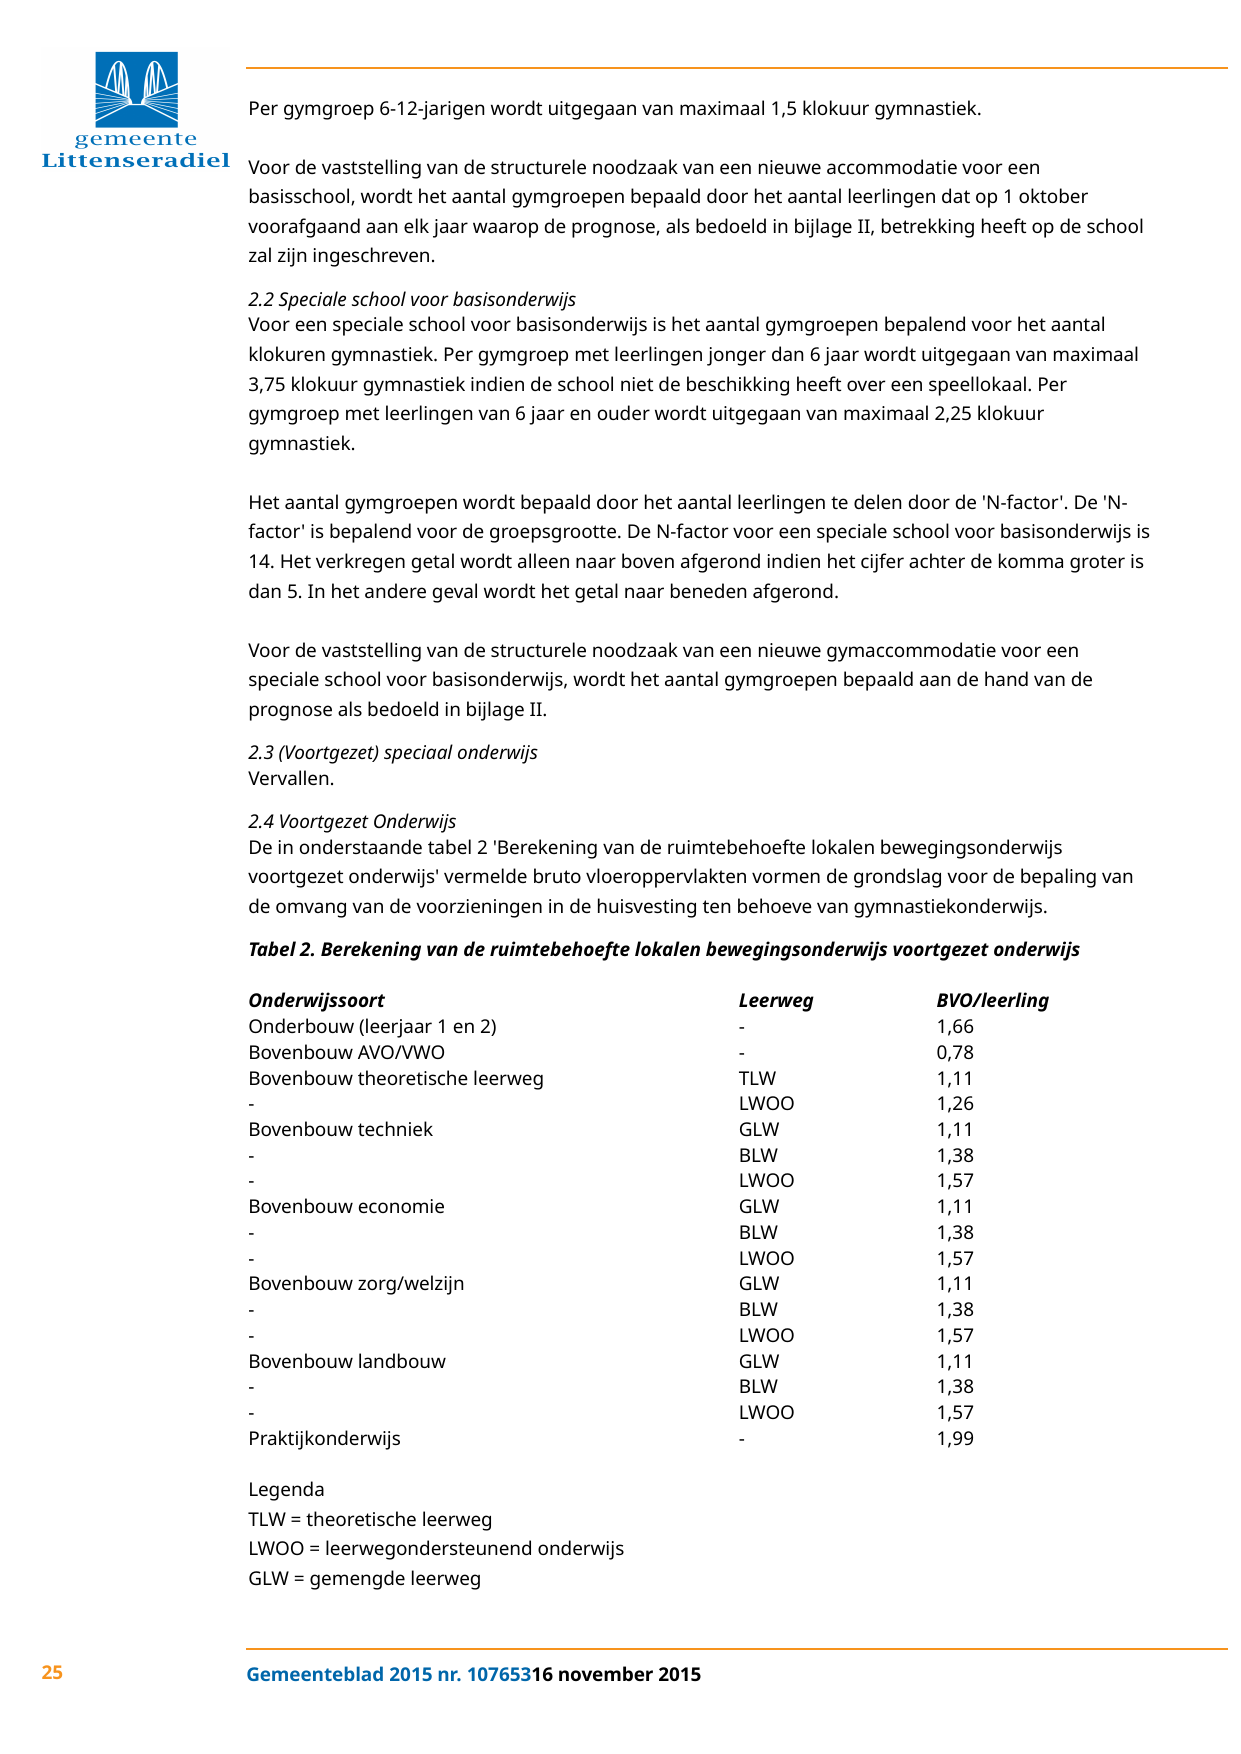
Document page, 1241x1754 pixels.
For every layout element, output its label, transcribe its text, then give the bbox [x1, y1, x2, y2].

table_cell 1,99 [936, 1425, 1152, 1451]
table_cell Bovenbouw AVO/VWO [248, 1039, 738, 1065]
table_cell BLW [739, 1142, 936, 1168]
table_cell - [248, 1296, 738, 1322]
text De in onderstaande tabel 2 'Berekening van de ruimtebehoefte lokalen bewegingsonderwijs voortgezet onderwijs' vermelde bruto vloeroppervlakten vormen de grondslag voor de bepaling van de omvang van de voorzieningen in de huisvesting ten behoeve van gymnastiekonderwijs. [248, 834, 1152, 919]
table_cell - [248, 1168, 738, 1193]
table_cell 0,78 [936, 1039, 1152, 1065]
table_cell 1,38 [936, 1374, 1152, 1399]
table_cell 1,66 [936, 1013, 1152, 1039]
table_cell Bovenbouw economie [248, 1194, 738, 1219]
table_cell 1,26 [936, 1091, 1152, 1116]
text Het aantal gymgroepen wordt bepaald door het aantal leerlingen te delen door de 'N-factor'. De 'N-factor' is bepalend voor de groepsgrootte. De N-factor voor een speciale school voor basisonderwijs is 14. Het verkregen getal wordt alleen naar boven afgerond indien het cijfer achter de komma groter is dan 5. In het andere geval wordt het getal naar beneden afgerond. [248, 489, 1152, 603]
table_cell - [248, 1374, 738, 1399]
table_cell - [739, 1013, 936, 1039]
table_cell 1,57 [936, 1399, 1152, 1425]
text LWOO = leerwegondersteunend onderwijs [248, 1536, 1152, 1561]
picture [41, 47, 231, 172]
text TLW = theoretische leerweg [248, 1506, 1152, 1532]
table_cell BLW [739, 1296, 936, 1322]
table_cell LWOO [739, 1322, 936, 1348]
table_cell 1,38 [936, 1219, 1152, 1245]
text 2.2 Speciale school voor basisonderwijs [248, 286, 1152, 312]
table_cell Bovenbouw techniek [248, 1116, 738, 1142]
table_cell GLW [739, 1194, 936, 1219]
table_cell LWOO [739, 1091, 936, 1116]
text Legenda [248, 1476, 1152, 1502]
text Voor een speciale school voor basisonderwijs is het aantal gymgroepen bepalend voor het aantal klokuren gymnastiek. Per gymgroep met leerlingen jonger dan 6 jaar wordt uitgegaan van maximaal 3,75 klokuur gymnastiek indien de school niet de beschikking heeft over een speellokaal. Per gymgroep met leerlingen van 6 jaar en ouder wordt uitgegaan van maximaal 2,25 klokuur gymnastiek. [248, 312, 1152, 456]
table_cell 1,11 [936, 1116, 1152, 1142]
table_cell - [248, 1399, 738, 1425]
table_header Leerweg [739, 988, 936, 1013]
table_cell - [248, 1142, 738, 1168]
table_cell GLW [739, 1271, 936, 1296]
text 2.3 (Voortgezet) speciaal onderwijs [248, 739, 1152, 765]
table_cell GLW [739, 1348, 936, 1373]
table_cell Bovenbouw theoretische leerweg [248, 1065, 738, 1091]
table_cell - [248, 1091, 738, 1116]
table_cell - [739, 1425, 936, 1451]
table_cell BLW [739, 1219, 936, 1245]
text Vervallen. [248, 765, 1152, 791]
table_cell 1,11 [936, 1194, 1152, 1219]
table_cell 1,38 [936, 1142, 1152, 1168]
table_cell 1,38 [936, 1296, 1152, 1322]
table_cell - [248, 1219, 738, 1245]
table_cell Praktijkonderwijs [248, 1425, 738, 1451]
text 2.4 Voortgezet Onderwijs [248, 808, 1152, 834]
table_cell 1,11 [936, 1348, 1152, 1373]
table_cell LWOO [739, 1245, 936, 1271]
table_cell 1,57 [936, 1168, 1152, 1193]
table_cell Onderbouw (leerjaar 1 en 2) [248, 1013, 738, 1039]
table_header Onderwijssoort [248, 988, 738, 1013]
text Tabel 2. Berekening van de ruimtebehoefte lokalen bewegingsonderwijs voortgezet onderwijs [248, 936, 1152, 962]
table_cell - [248, 1322, 738, 1348]
text GLW = gemengde leerweg [248, 1565, 1152, 1591]
table_cell Bovenbouw landbouw [248, 1348, 738, 1373]
table_cell LWOO [739, 1168, 936, 1193]
table_cell BLW [739, 1374, 936, 1399]
table_cell - [739, 1039, 936, 1065]
table_cell GLW [739, 1116, 936, 1142]
table_cell 1,57 [936, 1322, 1152, 1348]
table_cell LWOO [739, 1399, 936, 1425]
table_cell - [248, 1245, 738, 1271]
text Per gymgroep 6-12-jarigen wordt uitgegaan van maximaal 1,5 klokuur gymnastiek. [248, 95, 1152, 121]
text Voor de vaststelling van de structurele noodzaak van een nieuwe accommodatie voor een basisschool, wordt het aantal gymgroepen bepaald door het aantal leerlingen dat op 1 oktober voorafgaand aan elk jaar waarop de prognose, als bedoeld in bijlage II, betrekking heeft op de school zal zijn ingeschreven. [248, 154, 1152, 268]
table_cell 1,11 [936, 1065, 1152, 1091]
table_header BVO/leerling [936, 988, 1152, 1013]
table_cell 1,57 [936, 1245, 1152, 1271]
table_cell 1,11 [936, 1271, 1152, 1296]
text Voor de vaststelling van de structurele noodzaak van een nieuwe gymaccommodatie voor een speciale school voor basisonderwijs, wordt het aantal gymgroepen bepaald aan de hand van de prognose als bedoeld in bijlage II. [248, 637, 1152, 722]
table_cell TLW [739, 1065, 936, 1091]
table_cell Bovenbouw zorg/welzijn [248, 1271, 738, 1296]
